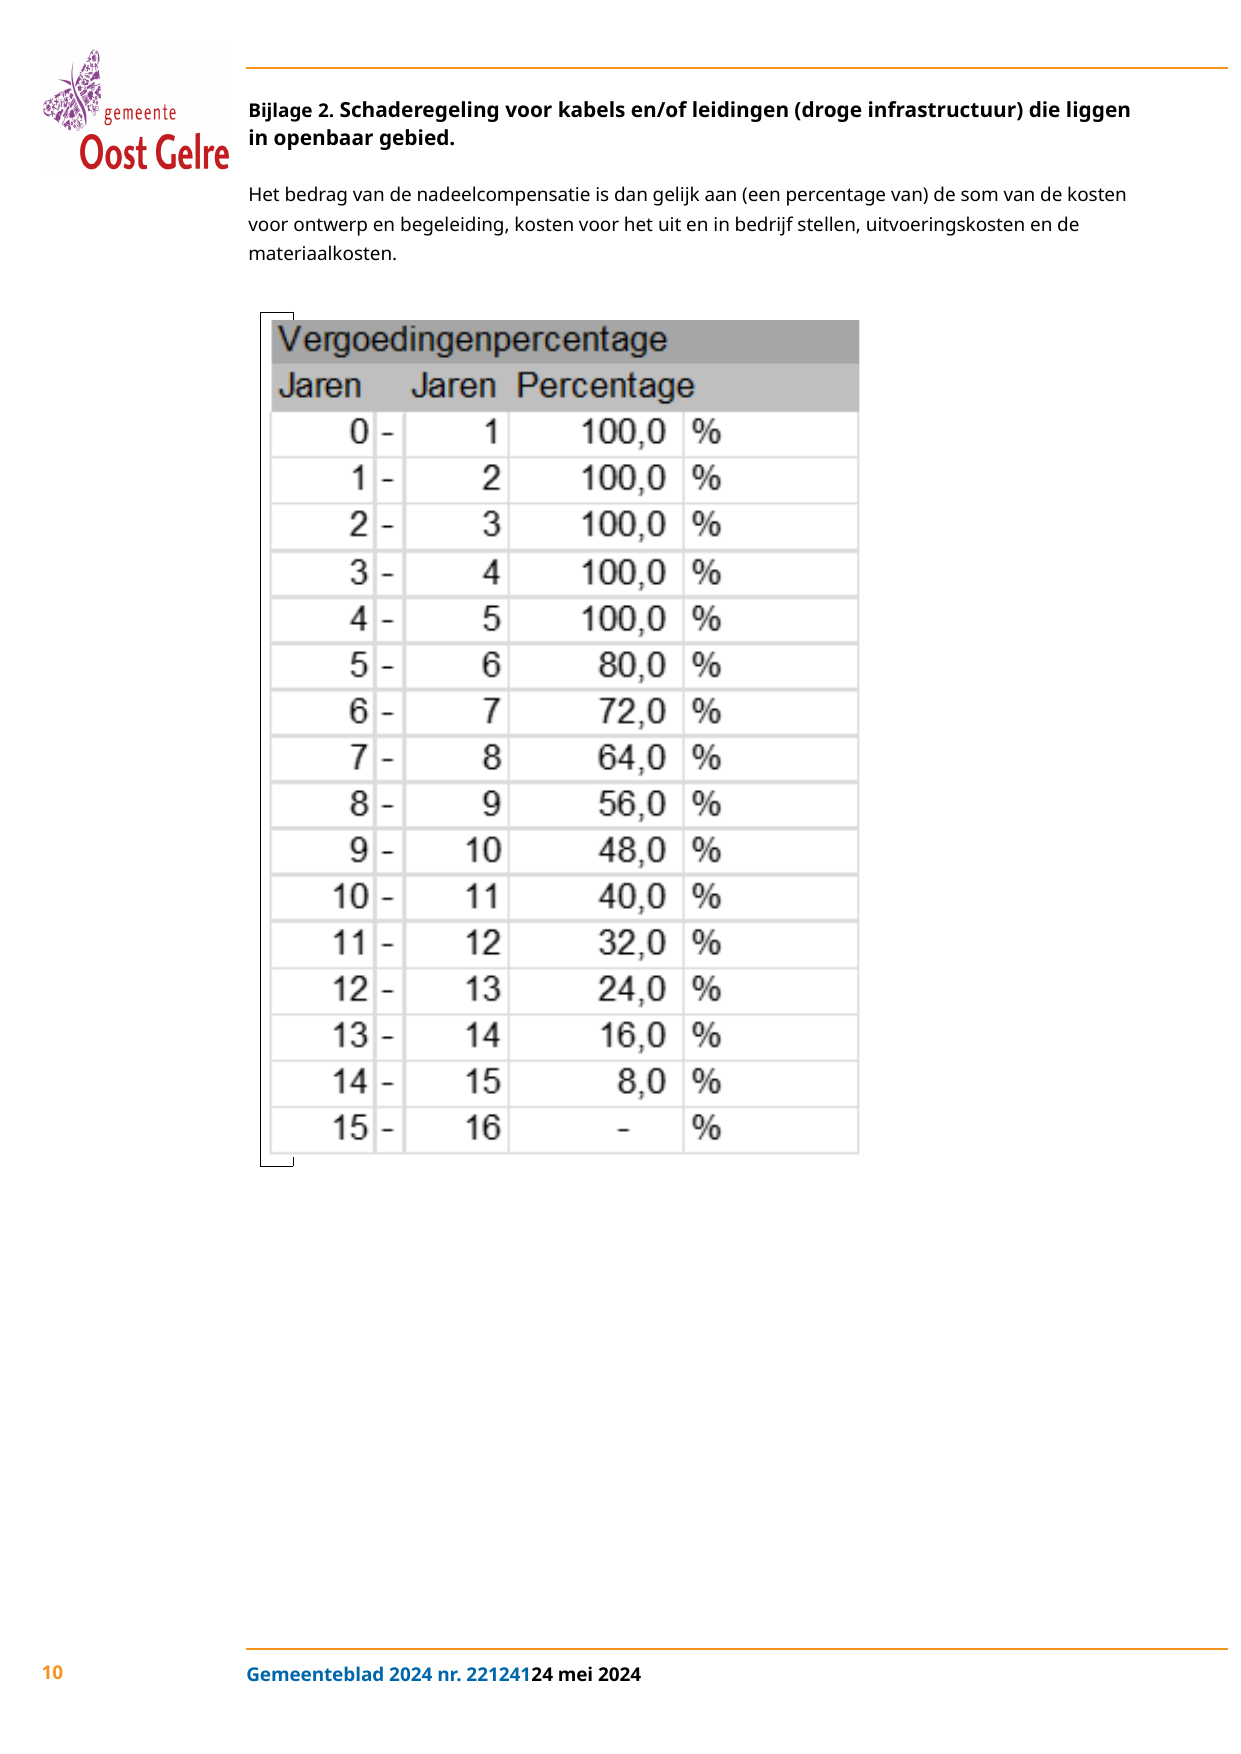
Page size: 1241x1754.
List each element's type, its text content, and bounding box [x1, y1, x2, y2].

picture [41, 47, 231, 172]
picture [268, 320, 860, 1157]
text Het bedrag van de nadeelcompensatie is dan gelijk aan (een percentage van) de som van de kosten voor ontwerp en begeleiding, kosten voor het uit en in bedrijf stellen, uitvoeringskosten en de materiaalkosten. [248, 181, 1152, 266]
text Bijlage 2. Schaderegeling voor kabels en/of leidingen (droge infrastructuur) die liggen in openbaar gebied. [248, 95, 1152, 152]
